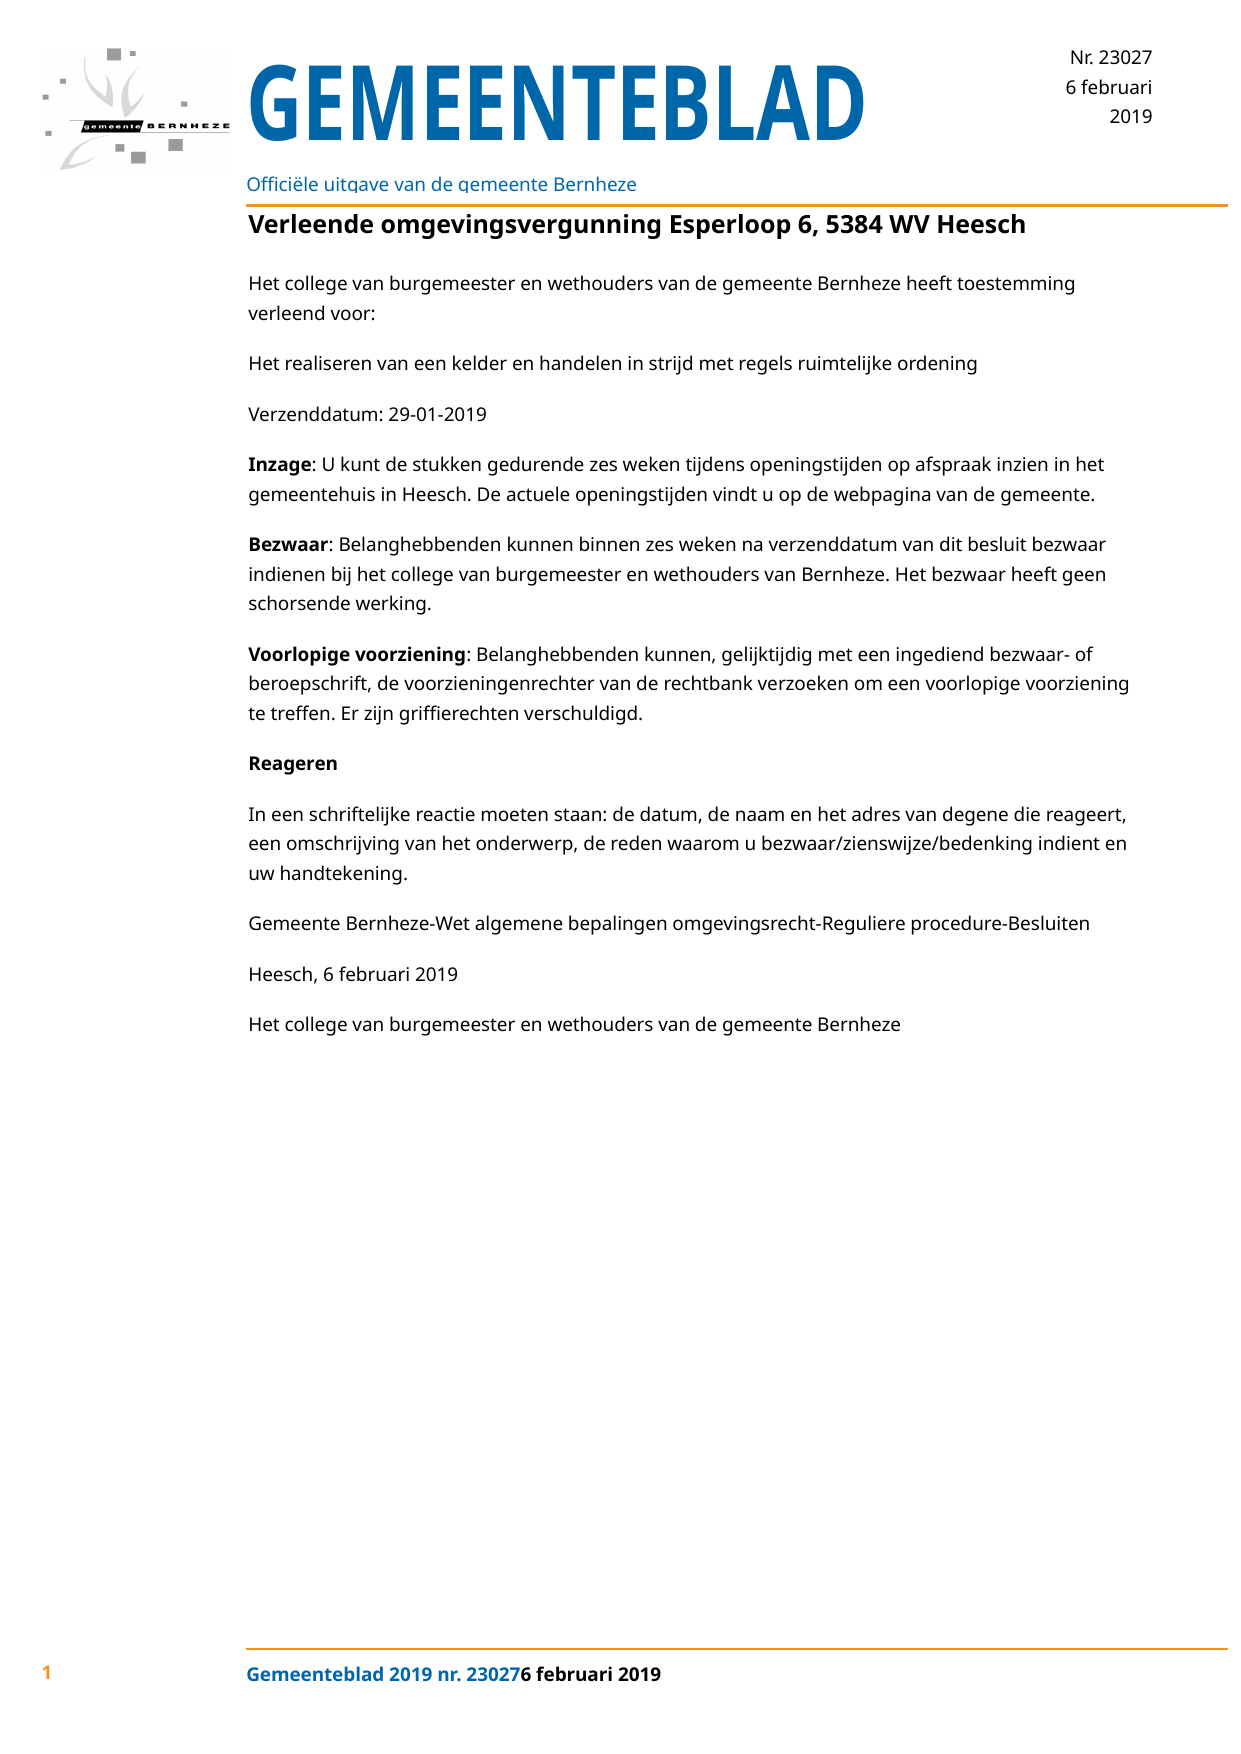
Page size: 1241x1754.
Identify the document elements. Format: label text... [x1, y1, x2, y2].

text Het realiseren van een kelder en handelen in strijd met regels ruimtelijke ordening [248, 350, 1152, 376]
text Het college van burgemeester en wethouders van de gemeente Bernheze heeft toestemming verleend voor: [248, 270, 1152, 326]
text Voorlopige voorziening: Belanghebbenden kunnen, gelijktijdig met een ingediend bezwaar- of beroepschrift, de voorzieningenrechter van de rechtbank verzoeken om een voorlopige voorziening te treffen. Er zijn griffierechten verschuldigd. [248, 641, 1152, 726]
text Heesch, 6 februari 2019 [248, 961, 1152, 986]
text Inzage: U kunt de stukken gedurende zes weken tijdens openingstijden op afspraak inzien in het gemeentehuis in Heesch. De actuele openingstijden vindt u op de webpagina van de gemeente. [248, 451, 1152, 506]
text Gemeente Bernheze-Wet algemene bepalingen omgevingsrecht-Reguliere procedure-Besluiten [248, 910, 1152, 936]
text Verzenddatum: 29-01-2019 [248, 401, 1152, 426]
text Verleende omgevingsvergunning Esperloop 6, 5384 WV Heesch [248, 207, 1152, 241]
text Het college van burgemeester en wethouders van de gemeente Bernheze [248, 1011, 1152, 1037]
text Bezwaar: Belanghebbenden kunnen binnen zes weken na verzenddatum van dit besluit bezwaar indienen bij het college van burgemeester en wethouders van Bernheze. Het bezwaar heeft geen schorsende werking. [248, 531, 1152, 616]
text Reageren [248, 750, 1152, 776]
text In een schriftelijke reactie moeten staan: de datum, de naam en het adres van degene die reageert, een omschrijving van het onderwerp, de reden waarom u bezwaar/zienswijze/bedenking indient en uw handtekening. [248, 801, 1152, 886]
picture [41, 47, 231, 172]
